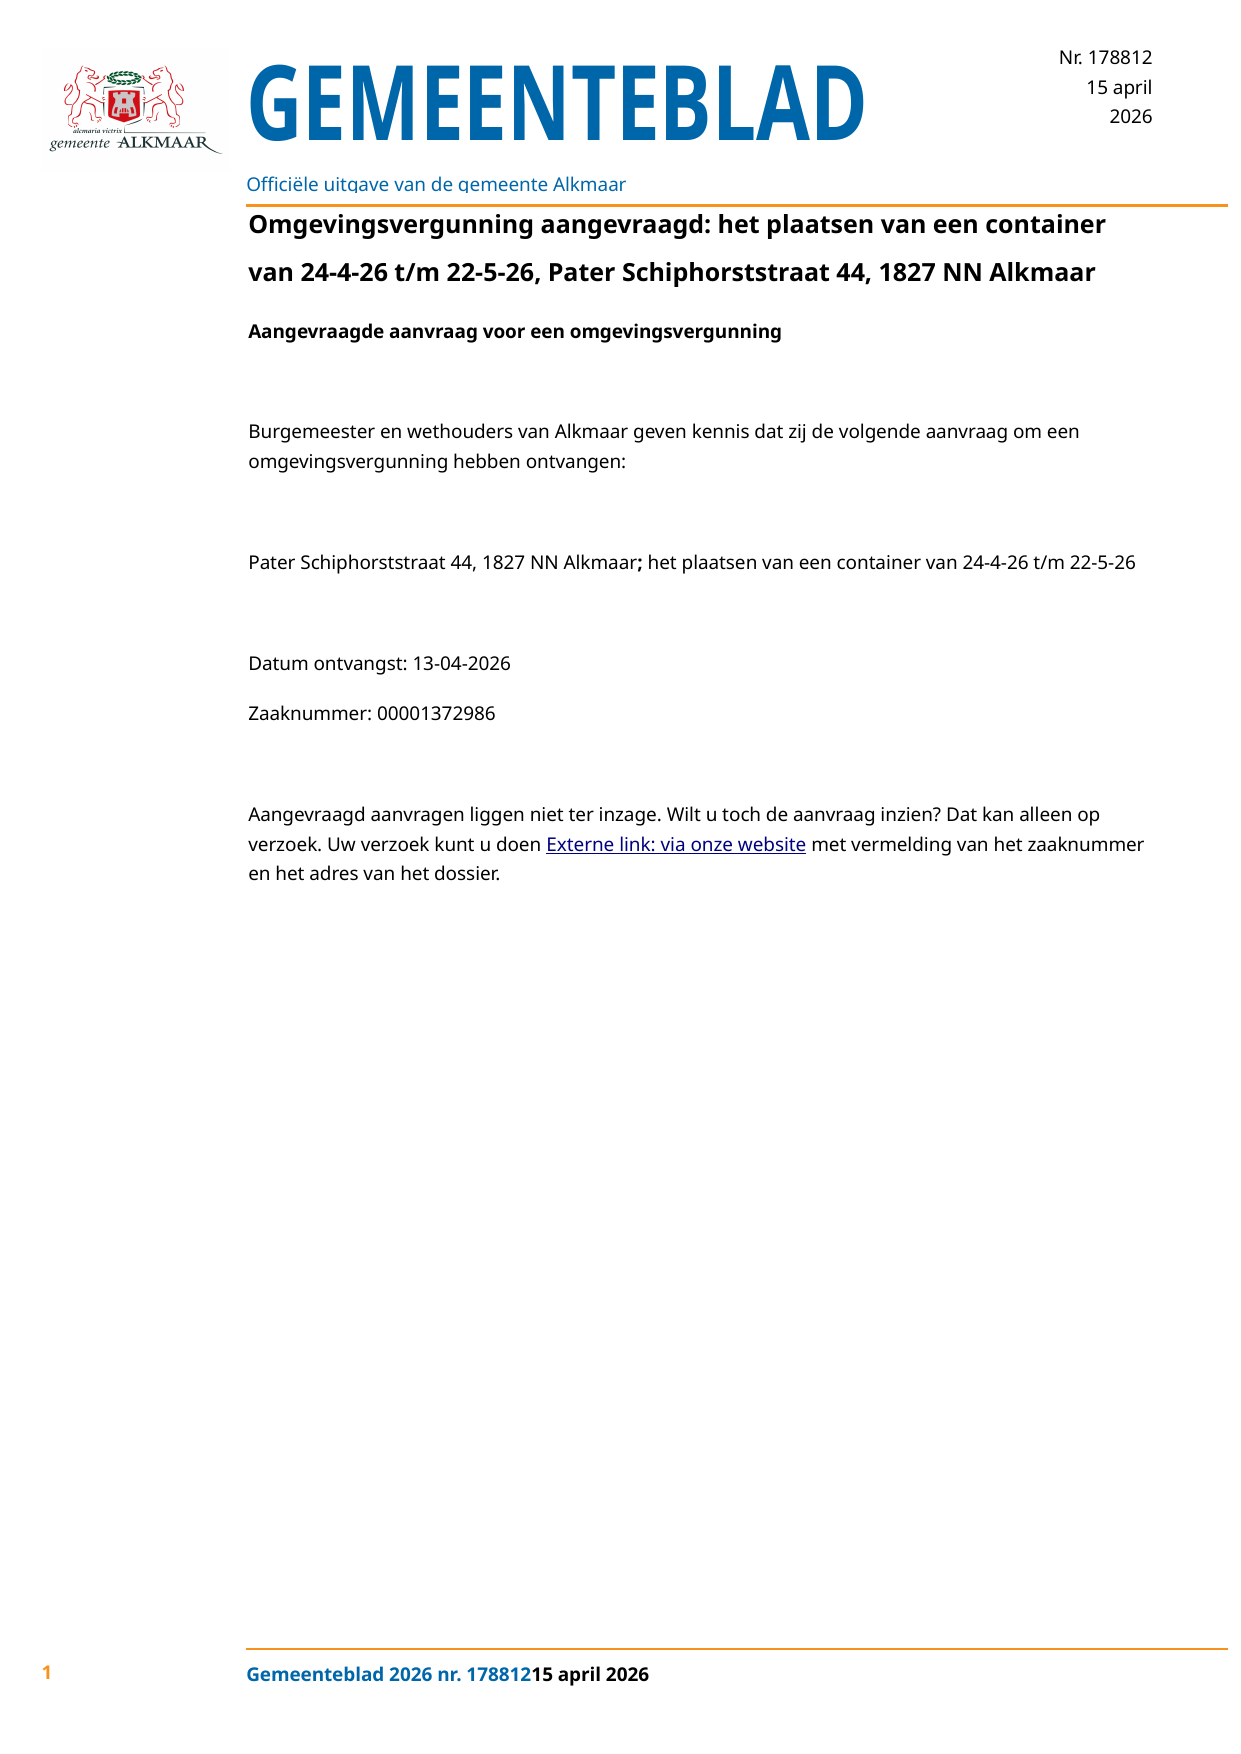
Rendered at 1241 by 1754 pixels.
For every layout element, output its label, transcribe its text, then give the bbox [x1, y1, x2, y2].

text Datum ontvangst: 13-04-2026 [248, 650, 1152, 676]
text Zaaknummer: 00001372986 [248, 700, 1152, 726]
text Pater Schiphorststraat 44, 1827 NN Alkmaar; het plaatsen van een container van 24-4-26 t/m 22-5-26 [248, 549, 1152, 575]
picture [41, 47, 231, 172]
text Aangevraagde aanvraag voor een omgevingsvergunning [248, 318, 1152, 344]
text Omgevingsvergunning aangevraagd: het plaatsen van een container van 24-4-26 t/m 22-5-26, Pater Schiphorststraat 44, 1827 NN Alkmaar [248, 207, 1152, 288]
text Burgemeester en wethouders van Alkmaar geven kennis dat zij de volgende aanvraag om een omgevingsvergunning hebben ontvangen: [248, 419, 1152, 474]
text Aangevraagd aanvragen liggen niet ter inzage. Wilt u toch de aanvraag inzien? Dat kan alleen op verzoek. Uw verzoek kunt u doen Externe link: via onze website met vermelding van het zaaknummer en het adres van het dossier. [248, 801, 1152, 886]
